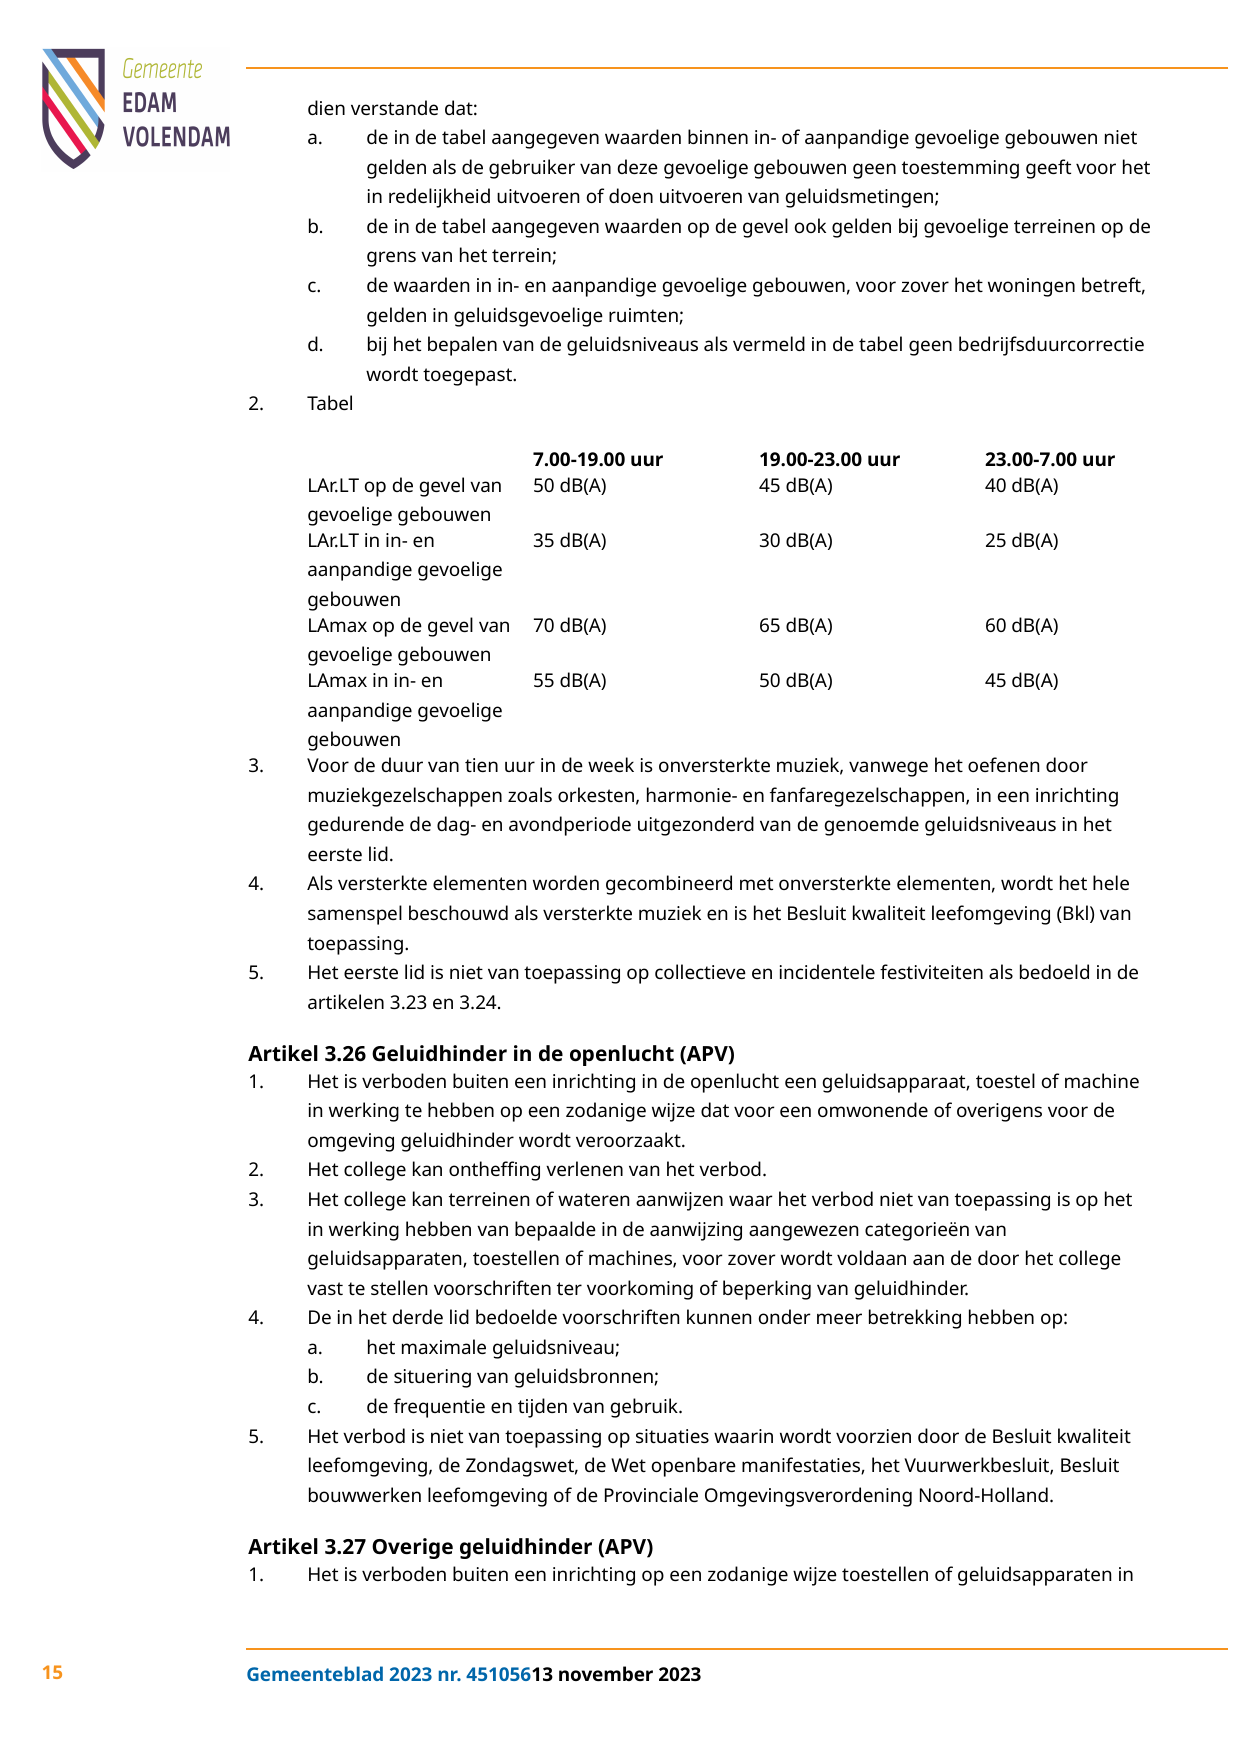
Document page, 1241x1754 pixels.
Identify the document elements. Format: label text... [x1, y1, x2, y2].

list Het college kan terreinen of wateren aanwijzen waar het verbod niet van toepassing is op het in werking hebben van bepaalde in de aanwijzing aangewezen categorieën van geluidsapparaten, toestellen of machines, voor zover wordt voldaan aan de door het college vast te stellen voorschriften ter voorkoming of beperking van geluidhinder. [248, 1186, 1152, 1301]
list Het verbod is niet van toepassing op situaties waarin wordt voorzien door de Besluit kwaliteit leefomgeving, de Zondagswet, de Wet openbare manifestaties, het Vuurwerkbesluit, Besluit bouwwerken leefomgeving of de Provinciale Omgevingsverordening Noord-Holland. [248, 1423, 1152, 1508]
list de waarden in in- en aanpandige gevoelige gebouwen, voor zover het woningen betreft, gelden in geluidsgevoelige ruimten; [307, 272, 1152, 328]
table_cell 65 dB(A) [759, 612, 985, 667]
list bij het bepalen van de geluidsniveaus als vermeld in de tabel geen bedrijfsduurcorrectie wordt toegepast. [307, 331, 1152, 387]
list de situering van geluidsbronnen; [307, 1364, 1152, 1389]
list Voor de duur van tien uur in de week is onversterkte muziek, vanwege het oefenen door muziekgezelschappen zoals orkesten, harmonie- en fanfaregezelschappen, in een inrichting gedurende de dag- en avondperiode uitgezonderd van de genoemde geluidsniveaus in het eerste lid. [248, 752, 1152, 867]
table_header [307, 420, 1211, 446]
table_cell 45 dB(A) [759, 472, 985, 527]
list Als versterkte elementen worden gecombineerd met onversterkte elementen, wordt het hele samenspel beschouwd als versterkte muziek en is het Besluit kwaliteit leefomgeving (Bkl) van toepassing. [248, 871, 1152, 956]
table_cell 35 dB(A) [533, 527, 759, 612]
table_cell [307, 446, 533, 472]
table_cell 55 dB(A) [533, 667, 759, 752]
table_cell LAmax in in- en aanpandige gevoelige gebouwen [307, 667, 533, 752]
table_cell LAr.LT op de gevel van gevoelige gebouwen [307, 472, 533, 527]
table_cell 50 dB(A) [759, 667, 985, 752]
table_cell 7.00-19.00 uur [533, 446, 759, 472]
list dien verstande dat: [248, 95, 1152, 121]
list de in de tabel aangegeven waarden op de gevel ook gelden bij gevoelige terreinen op de grens van het terrein; [307, 213, 1152, 268]
list Het is verboden buiten een inrichting in de openlucht een geluidsapparaat, toestel of machine in werking te hebben op een zodanige wijze dat voor een omwonende of overigens voor de omgeving geluidhinder wordt veroorzaakt. [248, 1068, 1152, 1153]
table_cell LAmax op de gevel van gevoelige gebouwen [307, 612, 533, 667]
table_cell 50 dB(A) [533, 472, 759, 527]
text Artikel 3.27 Overige geluidhinder (APV) [248, 1532, 1152, 1561]
list Het is verboden buiten een inrichting op een zodanige wijze toestellen of geluidsapparaten in [248, 1561, 1152, 1587]
table_cell 40 dB(A) [985, 472, 1211, 527]
list de in de tabel aangegeven waarden binnen in- of aanpandige gevoelige gebouwen niet gelden als de gebruiker van deze gevoelige gebouwen geen toestemming geeft voor het in redelijkheid uitvoeren of doen uitvoeren van geluidsmetingen; [307, 124, 1152, 209]
table_cell 25 dB(A) [985, 527, 1211, 612]
table_cell 19.00-23.00 uur [759, 446, 985, 472]
text Artikel 3.26 Geluidhinder in de openlucht (APV) [248, 1039, 1152, 1068]
table_cell 45 dB(A) [985, 667, 1211, 752]
list De in het derde lid bedoelde voorschriften kunnen onder meer betrekking hebben op: [248, 1304, 1152, 1330]
table_cell 30 dB(A) [759, 527, 985, 612]
table_cell 70 dB(A) [533, 612, 759, 667]
table_cell 60 dB(A) [985, 612, 1211, 667]
table_cell LAr.LT in in- en aanpandige gevoelige gebouwen [307, 527, 533, 612]
list Het eerste lid is niet van toepassing op collectieve en incidentele festiviteiten als bedoeld in de artikelen 3.23 en 3.24. [248, 959, 1152, 1015]
table_cell 23.00-7.00 uur [985, 446, 1211, 472]
picture [41, 47, 231, 172]
list Tabel [248, 391, 1152, 416]
list Het college kan ontheffing verlenen van het verbod. [248, 1157, 1152, 1182]
list de frequentie en tijden van gebruik. [307, 1393, 1152, 1419]
list het maximale geluidsniveau; [307, 1334, 1152, 1360]
